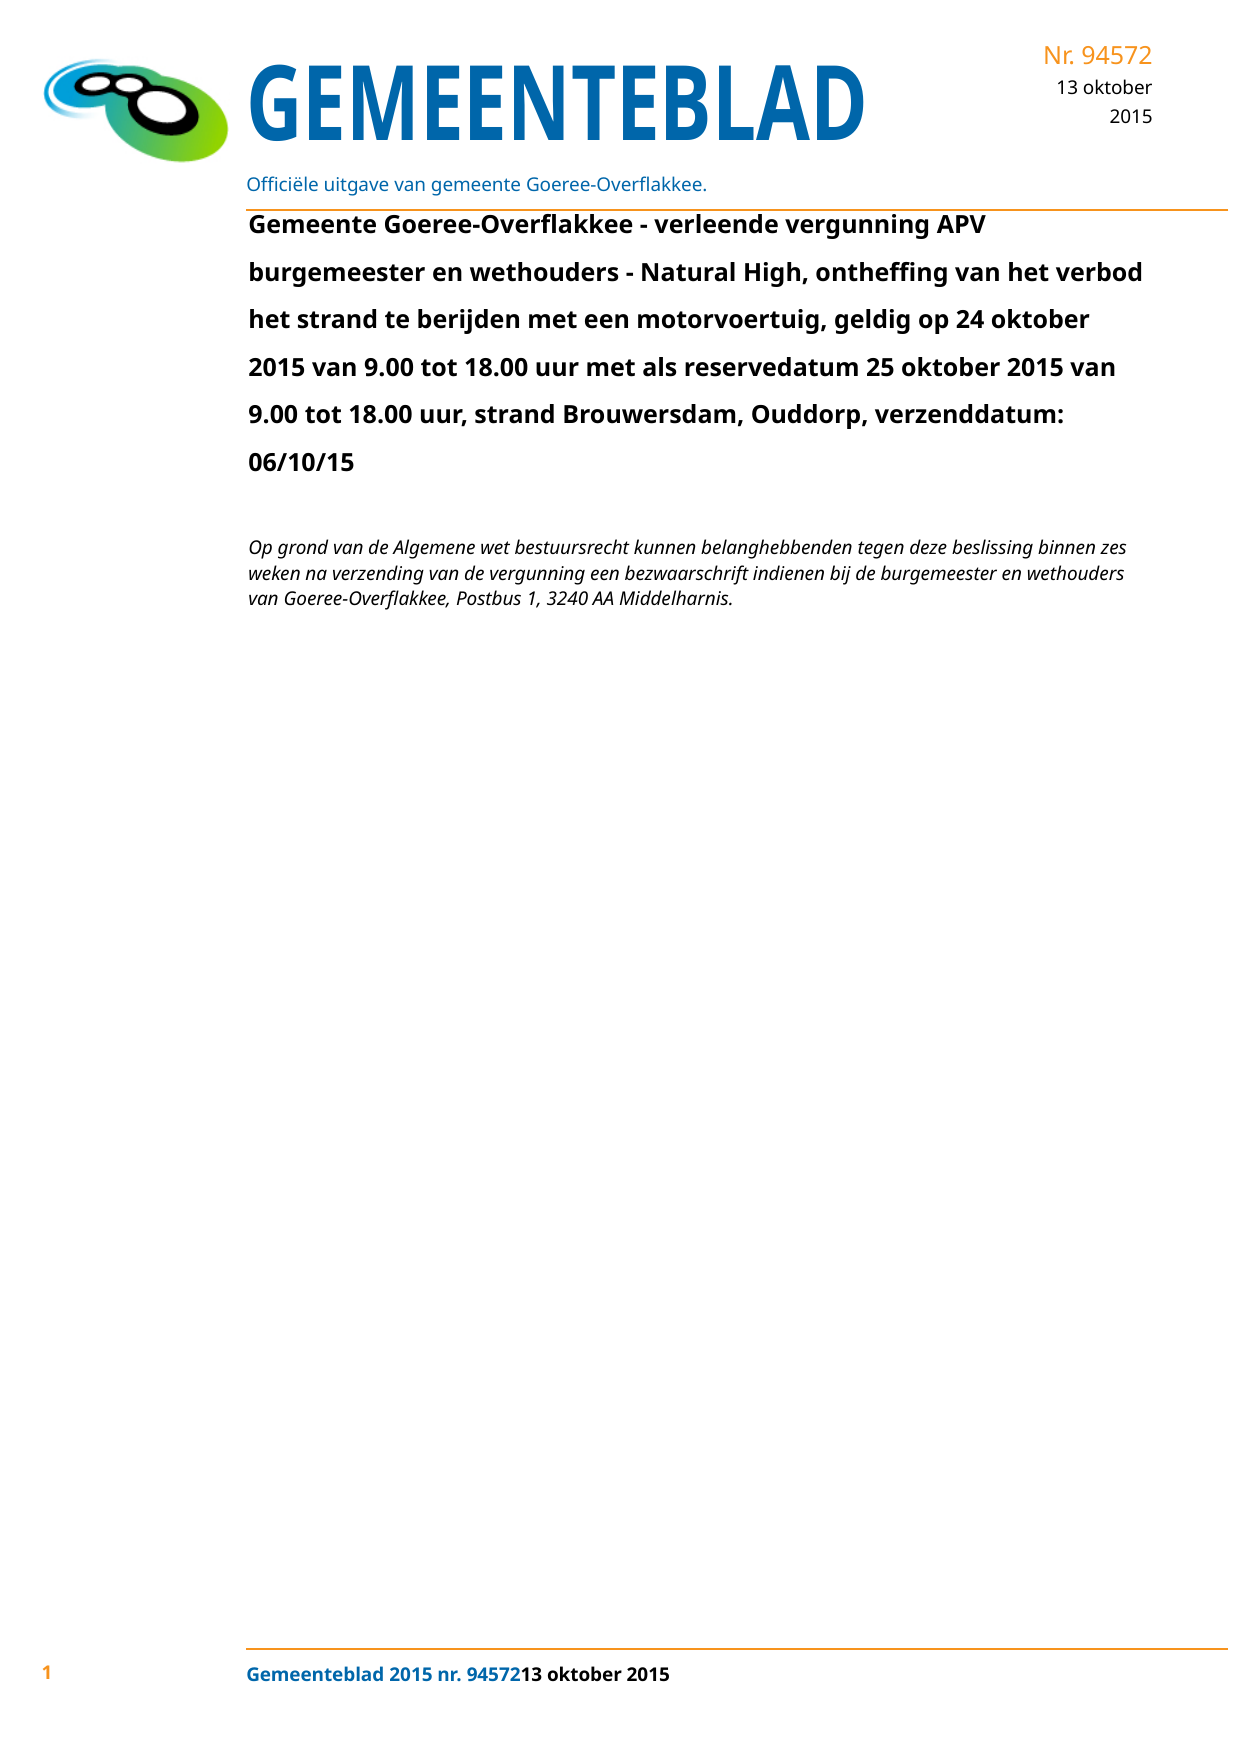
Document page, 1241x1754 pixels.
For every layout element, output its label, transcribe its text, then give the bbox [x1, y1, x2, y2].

text Gemeente Goeree-Overflakkee - verleende vergunning APV burgemeester en wethouders - Natural High, ontheffing van het verbod het strand te berijden met een motorvoertuig, geldig op 24 oktober 2015 van 9.00 tot 18.00 uur met als reservedatum 25 oktober 2015 van 9.00 tot 18.00 uur, strand Brouwersdam, Ouddorp, verzenddatum: 06/10/15 [248, 211, 1152, 479]
picture [41, 47, 231, 172]
text Op grond van de Algemene wet bestuursrecht kunnen belanghebbenden tegen deze beslissing binnen zes weken na verzending van de vergunning een bezwaarschrift indienen bij de burgemeester en wethouders van Goeree-Overflakkee, Postbus 1, 3240 AA Middelharnis. [248, 534, 1152, 611]
